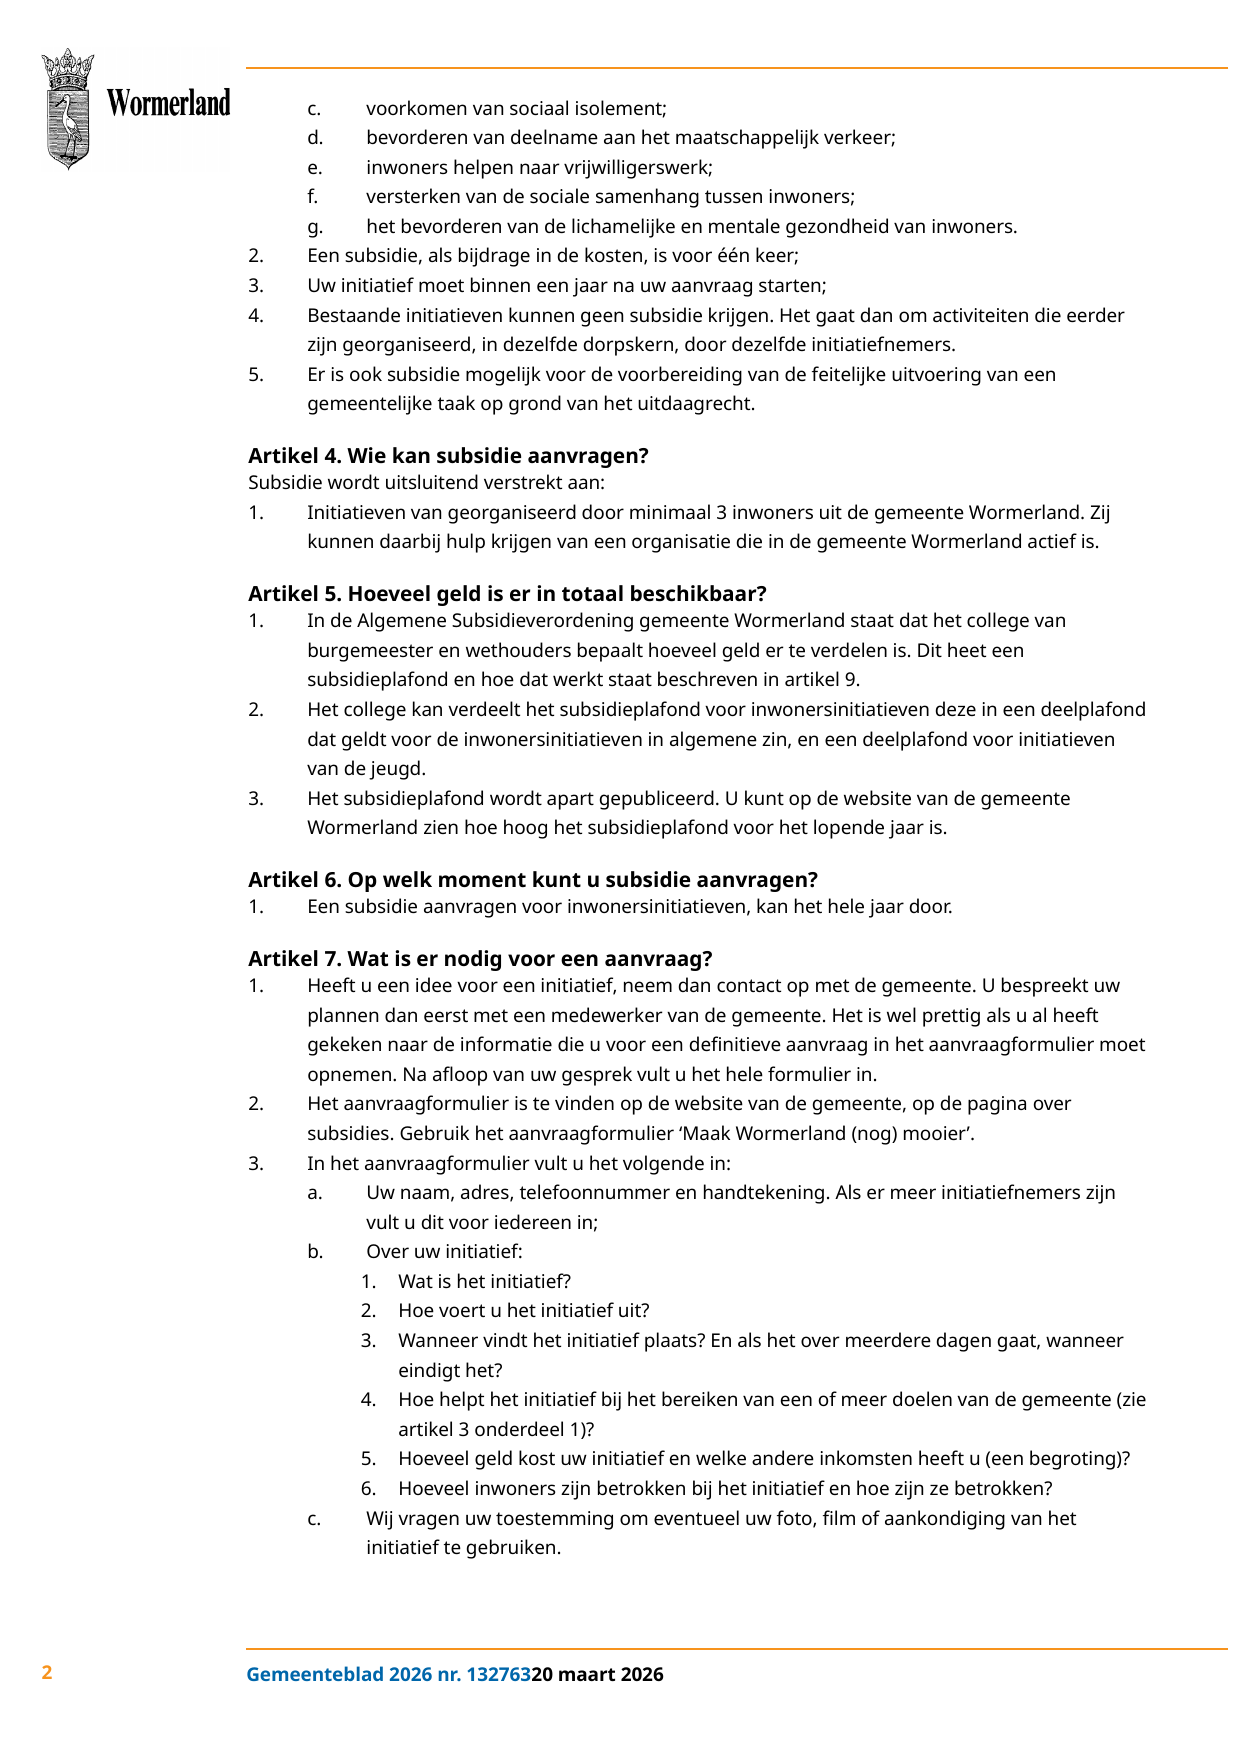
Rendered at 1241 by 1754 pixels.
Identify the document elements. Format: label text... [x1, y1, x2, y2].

list Het aanvraagformulier is te vinden op de website van de gemeente, op de pagina over subsidies. Gebruik het aanvraagformulier ‘Maak Wormerland (nog) mooier’. [248, 1091, 1152, 1146]
text Subsidie wordt uitsluitend verstrekt aan: [248, 469, 1152, 495]
list Uw naam, adres, telefoonnummer en handtekening. Als er meer initiatiefnemers zijn vult u dit voor iedereen in; [307, 1179, 1152, 1235]
list Hoeveel geld kost uw initiatief en welke andere inkomsten heeft u (een begroting)? [361, 1446, 1152, 1471]
list In het aanvraagformulier vult u het volgende in: [248, 1150, 1152, 1176]
list Hoe helpt het initiatief bij het bereiken van een of meer doelen van de gemeente (zie artikel 3 onderdeel 1)? [361, 1386, 1152, 1442]
list versterken van de sociale samenhang tussen inwoners; [307, 183, 1152, 209]
list Er is ook subsidie mogelijk voor de voorbereiding van de feitelijke uitvoering van een gemeentelijke taak op grond van het uitdaagrecht. [248, 361, 1152, 416]
list Wij vragen uw toestemming om eventueel uw foto, film of aankondiging van het initiatief te gebruiken. [307, 1505, 1152, 1560]
list Over uw initiatief: [307, 1238, 1152, 1264]
list Hoeveel inwoners zijn betrokken bij het initiatief en hoe zijn ze betrokken? [361, 1475, 1152, 1501]
list het bevorderen van de lichamelijke en mentale gezondheid van inwoners. [307, 213, 1152, 239]
list Wanneer vindt het initiatief plaats? En als het over meerdere dagen gaat, wanneer eindigt het? [361, 1327, 1152, 1383]
list inwoners helpen naar vrijwilligerswerk; [307, 154, 1152, 180]
text Artikel 7. Wat is er nodig voor een aanvraag? [248, 944, 1152, 972]
list Bestaande initiatieven kunnen geen subsidie krijgen. Het gaat dan om activiteiten die eerder zijn georganiseerd, in dezelfde dorpskern, door dezelfde initiatiefnemers. [248, 302, 1152, 357]
list Een subsidie aanvragen voor inwonersinitiatieven, kan het hele jaar door. [248, 893, 1152, 919]
list Een subsidie, als bijdrage in de kosten, is voor één keer; [248, 243, 1152, 268]
picture [41, 47, 231, 172]
text Artikel 4. Wie kan subsidie aanvragen? [248, 441, 1152, 469]
text Artikel 6. Op welk moment kunt u subsidie aanvragen? [248, 865, 1152, 893]
list In de Algemene Subsidieverordening gemeente Wormerland staat dat het college van burgemeester en wethouders bepaalt hoeveel geld er te verdelen is. Dit heet een subsidieplafond en hoe dat werkt staat beschreven in artikel 9. [248, 607, 1152, 692]
list voorkomen van sociaal isolement; [307, 95, 1152, 121]
list Hoe voert u het initiatief uit? [361, 1298, 1152, 1323]
list Wat is het initiatief? [361, 1268, 1152, 1294]
list Heeft u een idee voor een initiatief, neem dan contact op met de gemeente. U bespreekt uw plannen dan eerst met een medewerker van de gemeente. Het is wel prettig als u al heeft gekeken naar de informatie die u voor een definitieve aanvraag in het aanvraagformulier moet opnemen. Na afloop van uw gesprek vult u het hele formulier in. [248, 972, 1152, 1087]
list Uw initiatief moet binnen een jaar na uw aanvraag starten; [248, 272, 1152, 298]
list bevorderen van deelname aan het maatschappelijk verkeer; [307, 124, 1152, 150]
list Het college kan verdeelt het subsidieplafond voor inwonersinitiatieven deze in een deelplafond dat geldt voor de inwonersinitiatieven in algemene zin, en een deelplafond voor initiatieven van de jeugd. [248, 696, 1152, 781]
list Het subsidieplafond wordt apart gepubliceerd. U kunt op de website van de gemeente Wormerland zien hoe hoog het subsidieplafond voor het lopende jaar is. [248, 785, 1152, 840]
list Initiatieven van georganiseerd door minimaal 3 inwoners uit de gemeente Wormerland. Zij kunnen daarbij hulp krijgen van een organisatie die in de gemeente Wormerland actief is. [248, 499, 1152, 554]
text Artikel 5. Hoeveel geld is er in totaal beschikbaar? [248, 579, 1152, 607]
